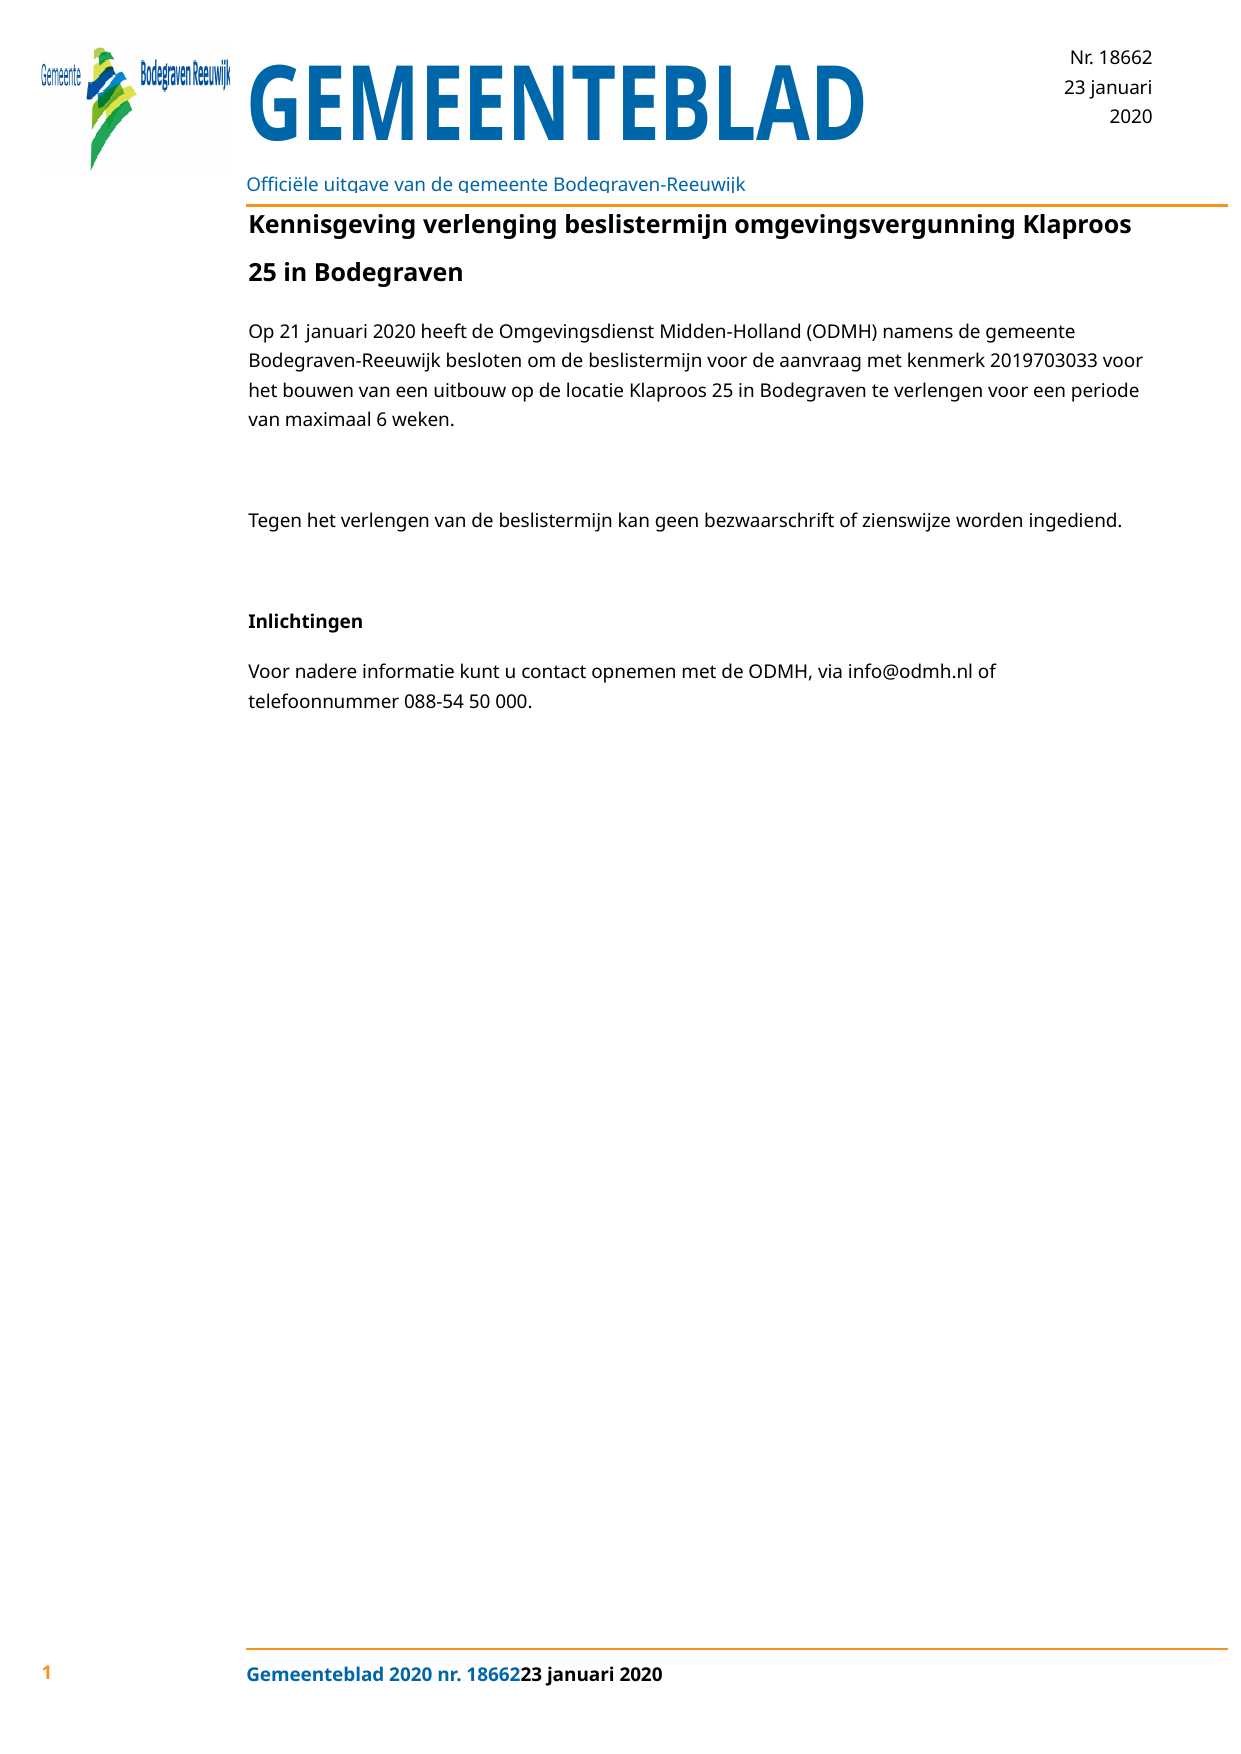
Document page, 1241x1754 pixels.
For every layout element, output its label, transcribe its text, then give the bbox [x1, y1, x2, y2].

text Tegen het verlengen van de beslistermijn kan geen bezwaarschrift of zienswijze worden ingediend. [248, 507, 1152, 533]
picture [41, 47, 231, 172]
text Op 21 januari 2020 heeft de Omgevingsdienst Midden-Holland (ODMH) namens de gemeente Bodegraven-Reeuwijk besloten om de beslistermijn voor de aanvraag met kenmerk 2019703033 voor het bouwen van een uitbouw op de locatie Klaproos 25 in Bodegraven te verlengen voor een periode van maximaal 6 weken. [248, 318, 1152, 432]
text Kennisgeving verlenging beslistermijn omgevingsvergunning Klaproos 25 in Bodegraven [248, 207, 1152, 288]
text Voor nadere informatie kunt u contact opnemen met de ODMH, via info@odmh.nl of telefoonnummer 088-54 50 000. [248, 659, 1152, 714]
text Inlichtingen [248, 608, 1152, 634]
